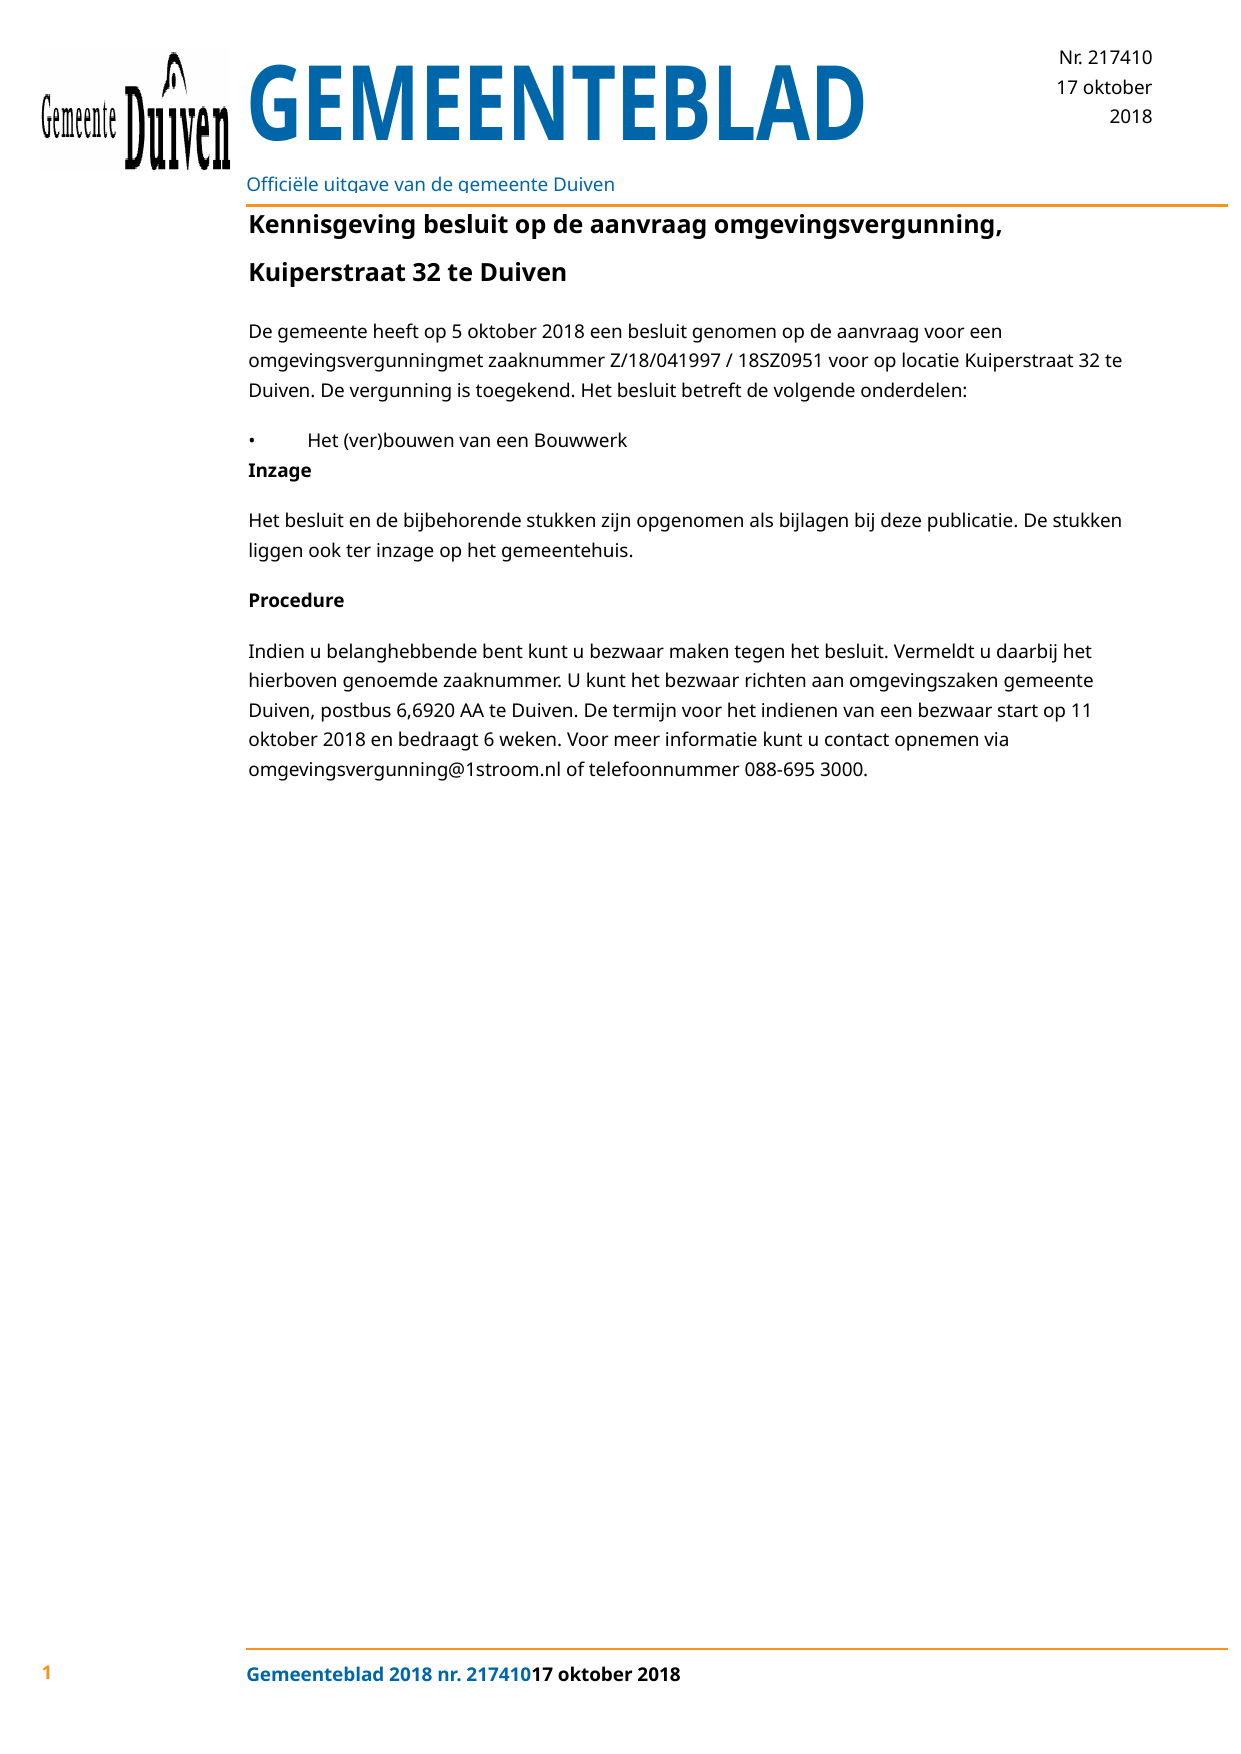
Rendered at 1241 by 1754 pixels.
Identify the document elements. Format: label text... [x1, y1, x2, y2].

list Het (ver)bouwen van een Bouwwerk [248, 427, 1152, 453]
text Inzage [248, 457, 1152, 483]
picture [41, 47, 231, 172]
text De gemeente heeft op 5 oktober 2018 een besluit genomen op de aanvraag voor een omgevingsvergunningmet zaaknummer Z/18/041997 / 18SZ0951 voor op locatie Kuiperstraat 32 te Duiven. De vergunning is toegekend. Het besluit betreft de volgende onderdelen: [248, 318, 1152, 403]
text Indien u belanghebbende bent kunt u bezwaar maken tegen het besluit. Vermeldt u daarbij het hierboven genoemde zaaknummer. U kunt het bezwaar richten aan omgevingszaken gemeente Duiven, postbus 6,6920 AA te Duiven. De termijn voor het indienen van een bezwaar start op 11 oktober 2018 en bedraagt 6 weken. Voor meer informatie kunt u contact opnemen via omgevingsvergunning@1stroom.nl of telefoonnummer 088-695 3000. [248, 638, 1152, 782]
text Het besluit en de bijbehorende stukken zijn opgenomen als bijlagen bij deze publicatie. De stukken liggen ook ter inzage op het gemeentehuis. [248, 507, 1152, 563]
text Procedure [248, 587, 1152, 613]
text Kennisgeving besluit op de aanvraag omgevingsvergunning, Kuiperstraat 32 te Duiven [248, 207, 1152, 288]
